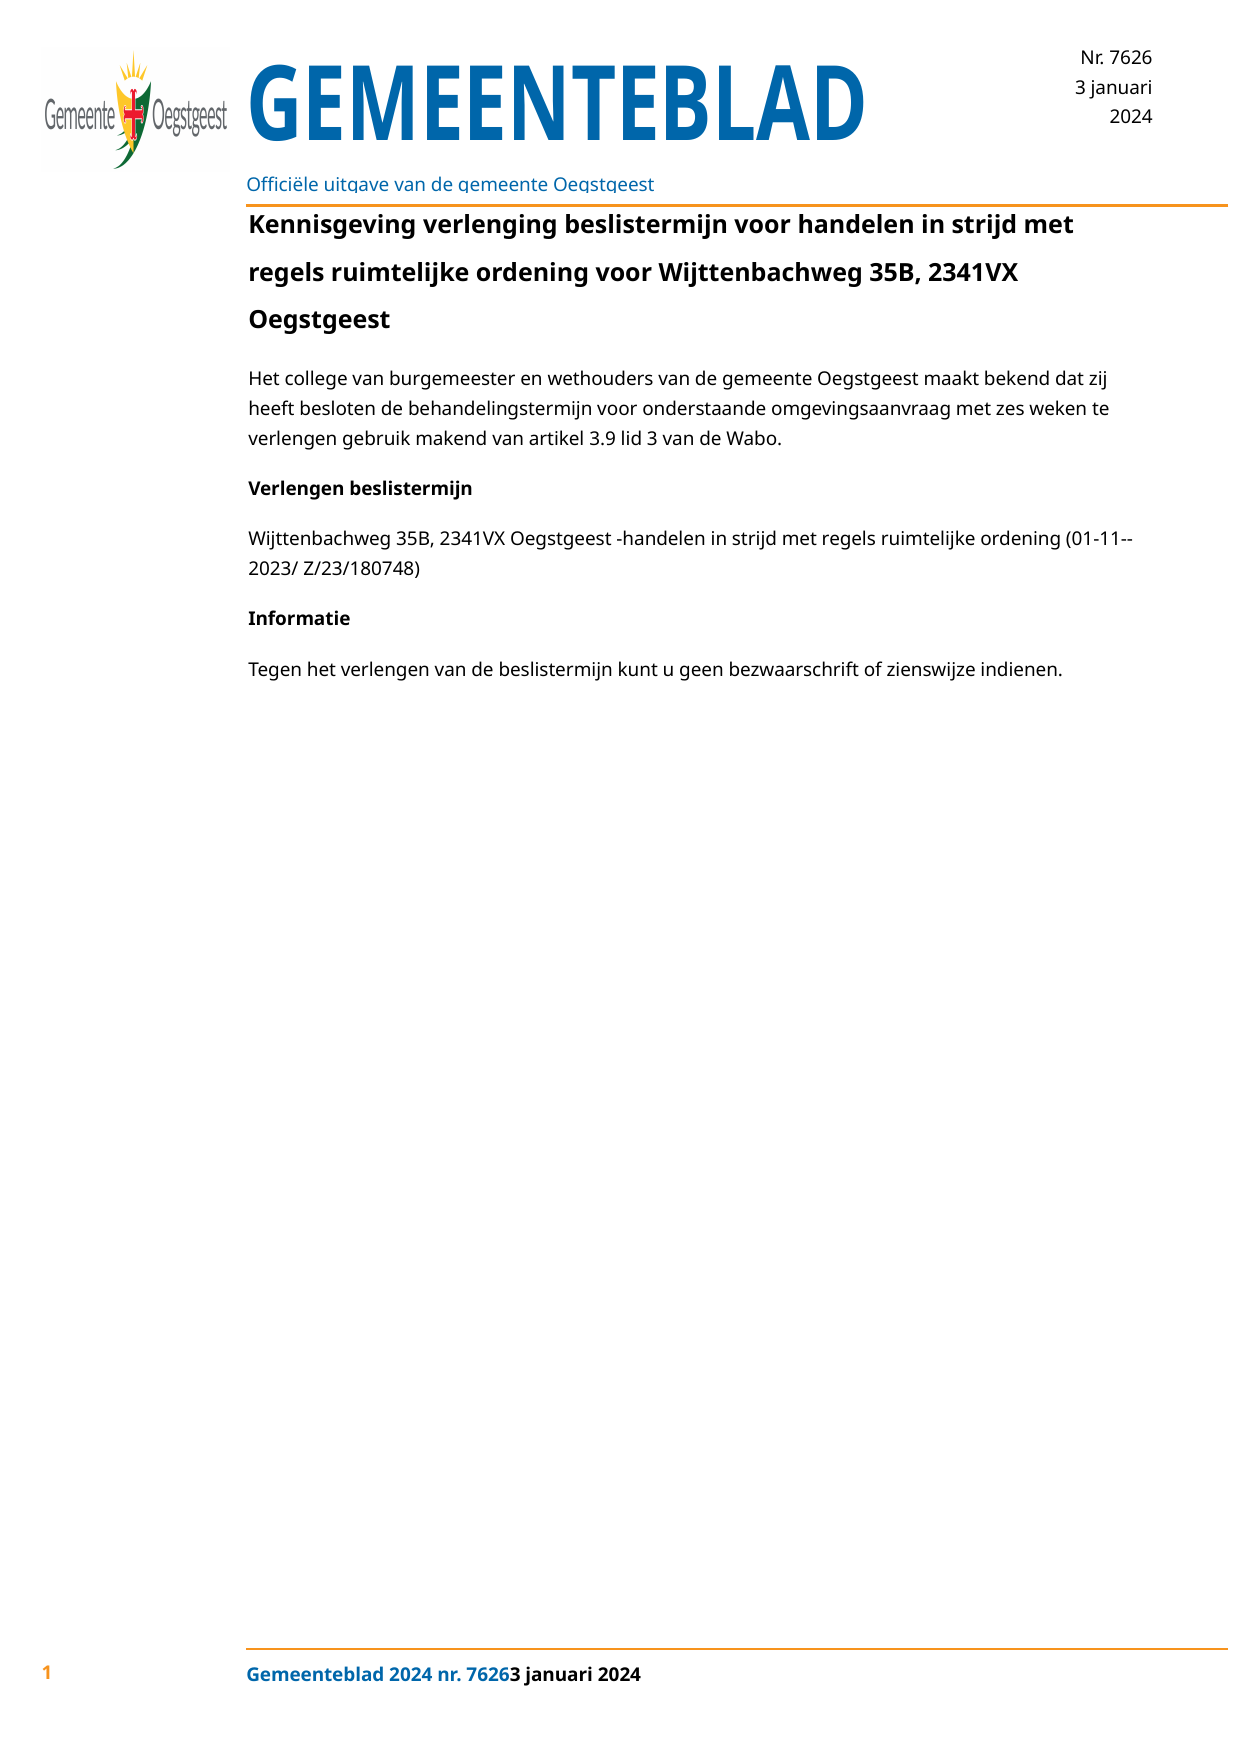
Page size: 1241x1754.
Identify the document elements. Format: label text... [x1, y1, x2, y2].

text Kennisgeving verlenging beslistermijn voor handelen in strijd met regels ruimtelijke ordening voor Wijttenbachweg 35B, 2341VX Oegstgeest [248, 207, 1152, 336]
text Het college van burgemeester en wethouders van de gemeente Oegstgeest maakt bekend dat zij heeft besloten de behandelingstermijn voor onderstaande omgevingsaanvraag met zes weken te verlengen gebruik makend van artikel 3.9 lid 3 van de Wabo. [248, 366, 1152, 450]
text Wijttenbachweg 35B, 2341VX Oegstgeest -handelen in strijd met regels ruimtelijke ordening (01-11--2023/ Z/23/180748) [248, 526, 1152, 581]
picture [41, 47, 231, 172]
text Verlengen beslistermijn [248, 475, 1152, 501]
text Tegen het verlengen van de beslistermijn kunt u geen bezwaarschrift of zienswijze indienen. [248, 656, 1152, 682]
text Informatie [248, 606, 1152, 631]
